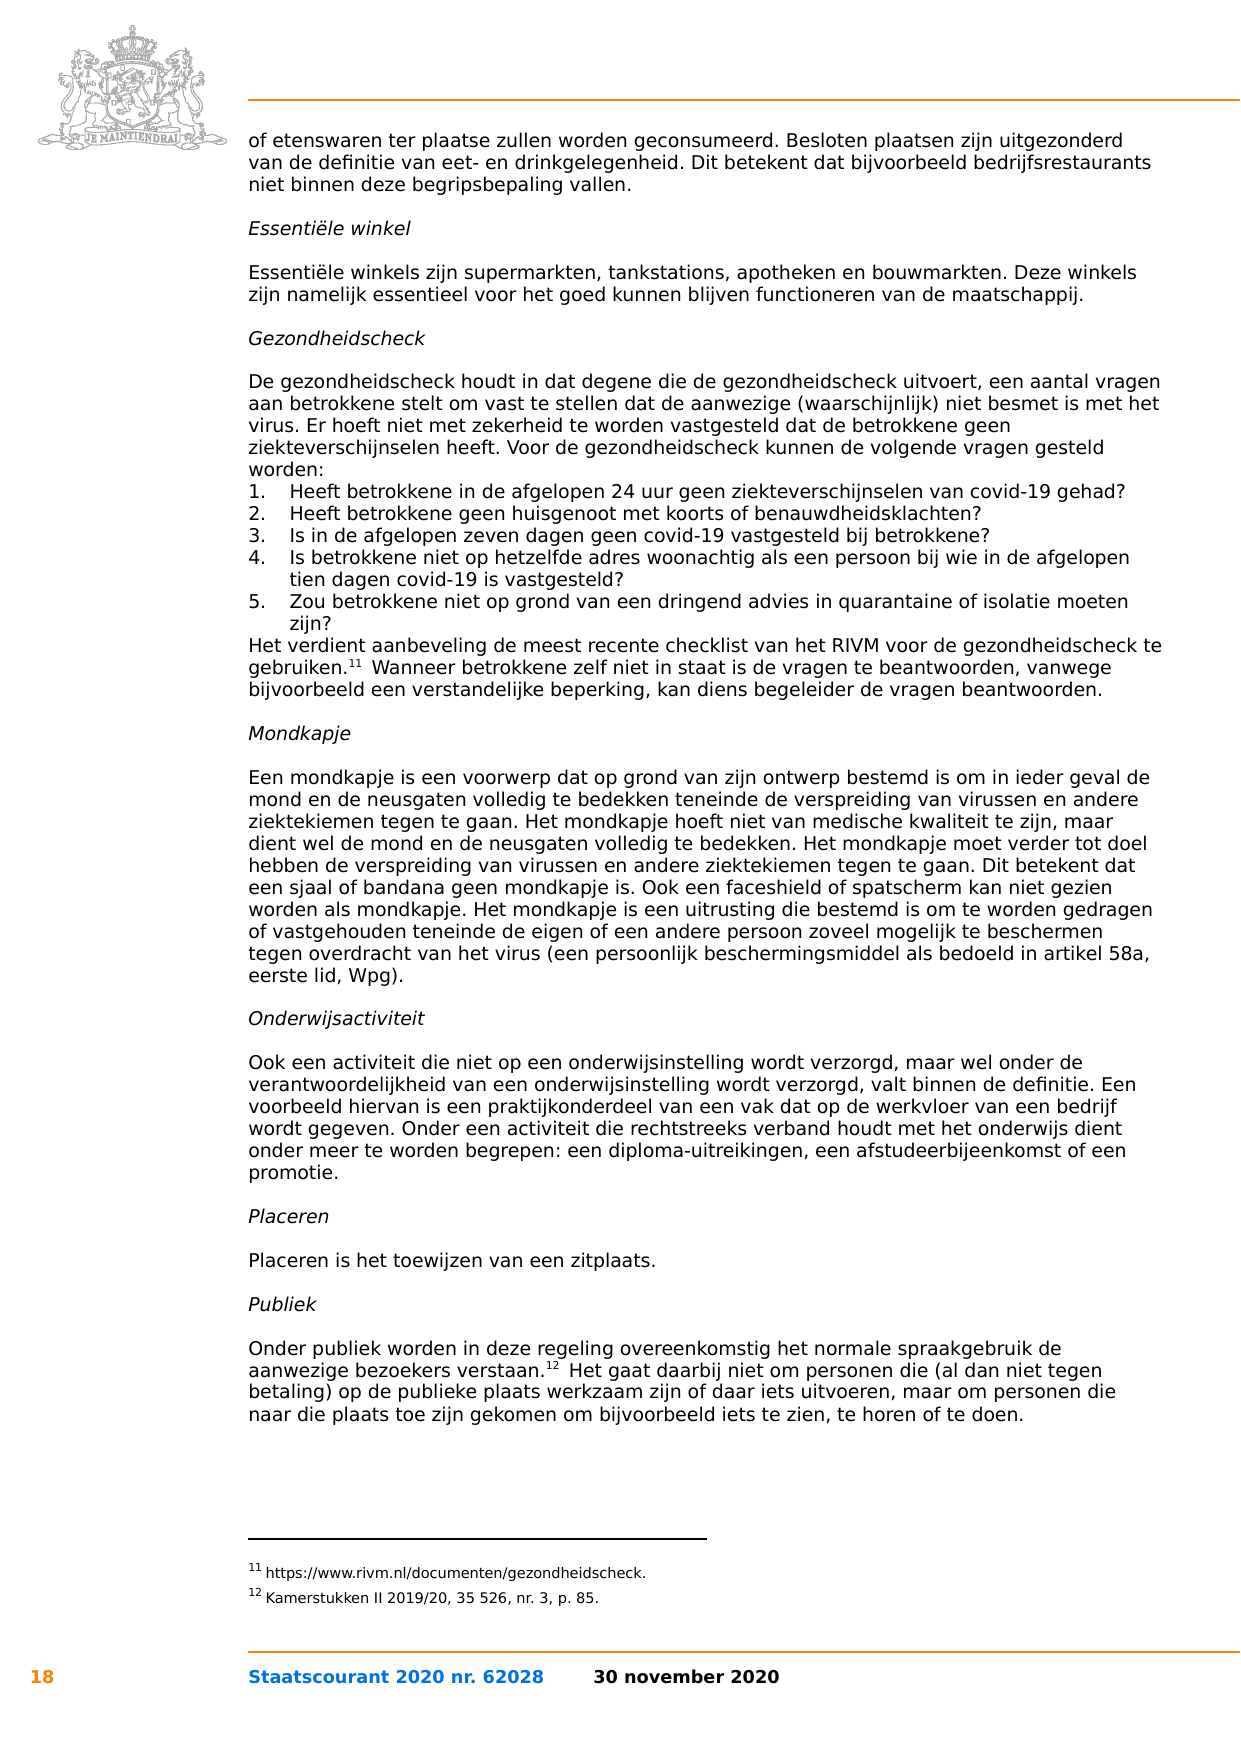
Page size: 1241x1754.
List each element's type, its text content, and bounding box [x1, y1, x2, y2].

subtitle Gezondheidscheck [248, 327, 1163, 349]
text 4. Is betrokkene niet op hetzelfde adres woonachtig als een persoon bij wie in de afgelopen tien dagen covid-19 is vastgesteld? [248, 547, 1163, 591]
text https://www.rivm.nl/documenten/gezondheidscheck. [248, 1561, 1163, 1583]
text 5. Zou betrokkene niet op grond van een dringend advies in quarantaine of isolatie moeten zijn? [248, 591, 1163, 635]
text of etenswaren ter plaatse zullen worden geconsumeerd. Besloten plaatsen zijn uitgezonderd van de definitie van eet- en drinkgelegenheid. Dit betekent dat bijvoorbeeld bedrijfsrestaurants niet binnen deze begripsbepaling vallen. [248, 130, 1163, 196]
picture [38, 25, 227, 150]
subtitle Onderwijsactiviteit [248, 1008, 1163, 1030]
text De gezondheidscheck houdt in dat degene die de gezondheidscheck uitvoert, een aantal vragen aan betrokkene stelt om vast te stellen dat de aanwezige (waarschijnlijk) niet besmet is met het virus. Er hoeft niet met zekerheid te worden vastgesteld dat de betrokkene geen ziekteverschijnselen heeft. Voor de gezondheidscheck kunnen de volgende vragen gesteld worden: [248, 371, 1163, 481]
subtitle Publiek [248, 1294, 1163, 1316]
subtitle Mondkapje [248, 723, 1163, 745]
text Onder publiek worden in deze regeling overeenkomstig het normale spraakgebruik de aanwezige bezoekers verstaan. Het gaat daarbij niet om personen die (al dan niet tegen betaling) op de publieke plaats werkzaam zijn of daar iets uitvoeren, maar om personen die naar die plaats toe zijn gekomen om bijvoorbeeld iets te zien, te horen of te doen. [248, 1337, 1163, 1425]
subtitle Placeren [248, 1206, 1163, 1228]
text Essentiële winkels zijn supermarkten, tankstations, apotheken en bouwmarkten. Deze winkels zijn namelijk essentieel voor het goed kunnen blijven functioneren van de maatschappij. [248, 262, 1163, 306]
text 1. Heeft betrokkene in de afgelopen 24 uur geen ziekteverschijnselen van covid-19 gehad? [248, 481, 1163, 503]
text 3. Is in de afgelopen zeven dagen geen covid-19 vastgesteld bij betrokkene? [248, 525, 1163, 547]
text Een mondkapje is een voorwerp dat op grond van zijn ontwerp bestemd is om in ieder geval de mond en de neusgaten volledig te bedekken teneinde de verspreiding van virussen en andere ziektekiemen tegen te gaan. Het mondkapje hoeft niet van medische kwaliteit te zijn, maar dient wel de mond en de neusgaten volledig te bedekken. Het mondkapje moet verder tot doel hebben de verspreiding van virussen en andere ziektekiemen tegen te gaan. Dit betekent dat een sjaal of bandana geen mondkapje is. Ook een faceshield of spatscherm kan niet gezien worden als mondkapje. Het mondkapje is een uitrusting die bestemd is om te worden gedragen of vastgehouden teneinde de eigen of een andere persoon zoveel mogelijk te beschermen tegen overdracht van het virus (een persoonlijk beschermingsmiddel als bedoeld in artikel 58a, eerste lid, Wpg). [248, 767, 1163, 986]
text 2. Heeft betrokkene geen huisgenoot met koorts of benauwdheidsklachten? [248, 503, 1163, 525]
text Kamerstukken II 2019/20, 35 526, nr. 3, p. 85. [248, 1586, 1163, 1608]
subtitle Essentiële winkel [248, 218, 1163, 240]
text Placeren is het toewijzen van een zitplaats. [248, 1250, 1163, 1272]
text Het verdient aanbeveling de meest recente checklist van het RIVM voor de gezondheidscheck te gebruiken. Wanneer betrokkene zelf niet in staat is de vragen te beantwoorden, vanwege bijvoorbeeld een verstandelijke beperking, kan diens begeleider de vragen beantwoorden. [248, 635, 1163, 701]
text Ook een activiteit die niet op een onderwijsinstelling wordt verzorgd, maar wel onder de verantwoordelijkheid van een onderwijsinstelling wordt verzorgd, valt binnen de definitie. Een voorbeeld hiervan is een praktijkonderdeel van een vak dat op de werkvloer van een bedrijf wordt gegeven. Onder een activiteit die rechtstreeks verband houdt met het onderwijs dient onder meer te worden begrepen: een diploma-uitreikingen, een afstudeerbijeenkomst of een promotie. [248, 1052, 1163, 1184]
